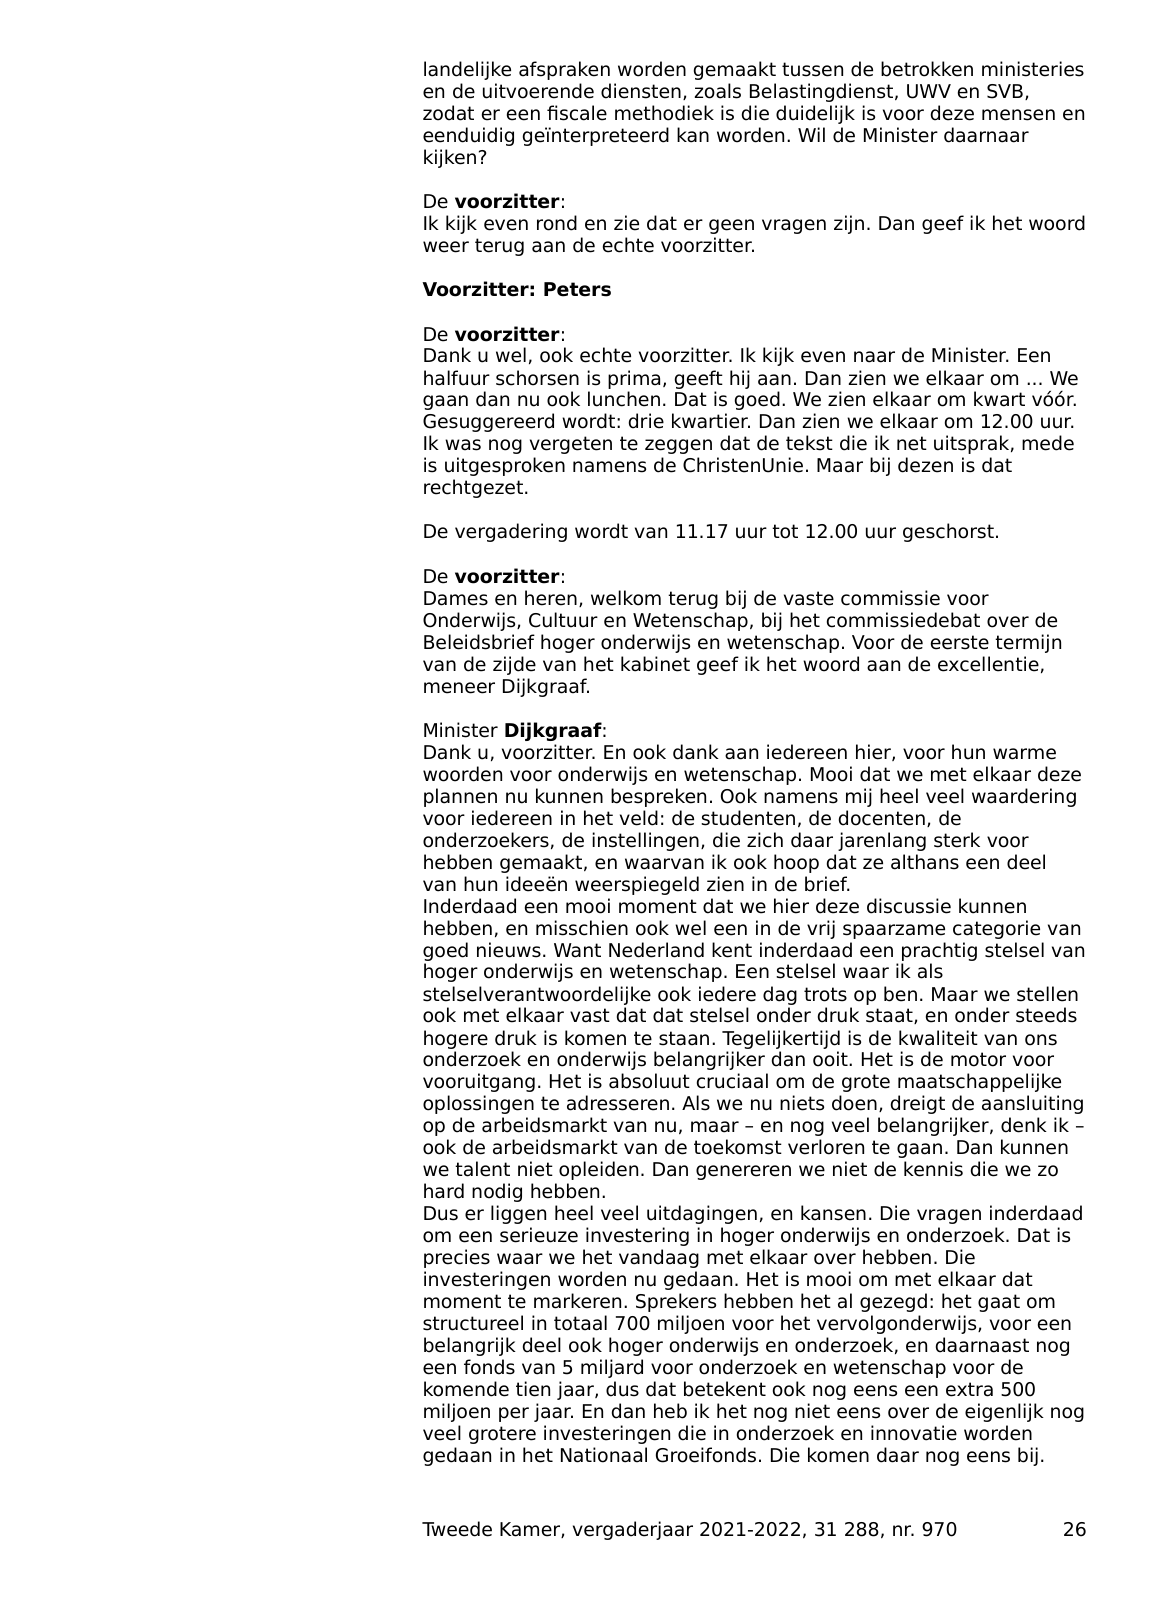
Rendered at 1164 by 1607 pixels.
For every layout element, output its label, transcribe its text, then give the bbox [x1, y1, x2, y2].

text landelijke afspraken worden gemaakt tussen de betrokken ministeries en de uitvoerende diensten, zoals Belastingdienst, UWV en SVB, zodat er een fiscale methodiek is die duidelijk is voor deze mensen en eenduidig geïnterpreteerd kan worden. Wil de Minister daarnaar kijken? [422, 59, 1087, 169]
text De vergadering wordt van 11.17 uur tot 12.00 uur geschorst. [422, 521, 1087, 543]
text Ik was nog vergeten te zeggen dat de tekst die ik net uitsprak, mede is uitgesproken namens de ChristenUnie. Maar bij dezen is dat rechtgezet. [422, 433, 1087, 499]
text De voorzitter: [422, 566, 1087, 588]
text De voorzitter: [422, 323, 1087, 345]
text Dank u wel, ook echte voorzitter. Ik kijk even naar de Minister. Een halfuur schorsen is prima, geeft hij aan. Dan zien we elkaar om ... We gaan dan nu ook lunchen. Dat is goed. We zien elkaar om kwart vóór. Gesuggereerd wordt: drie kwartier. Dan zien we elkaar om 12.00 uur. [422, 345, 1087, 433]
text Inderdaad een mooi moment dat we hier deze discussie kunnen hebben, en misschien ook wel een in de vrij spaarzame categorie van goed nieuws. Want Nederland kent inderdaad een prachtig stelsel van hoger onderwijs en wetenschap. Een stelsel waar ik als stelselverantwoordelijke ook iedere dag trots op ben. Maar we stellen ook met elkaar vast dat dat stelsel onder druk staat, en onder steeds hogere druk is komen te staan. Tegelijkertijd is de kwaliteit van ons onderzoek en onderwijs belangrijker dan ooit. Het is de motor voor vooruitgang. Het is absoluut cruciaal om de grote maatschappelijke oplossingen te adresseren. Als we nu niets doen, dreigt de aansluiting op de arbeidsmarkt van nu, maar – en nog veel belangrijker, denk ik – ook de arbeidsmarkt van de toekomst verloren te gaan. Dan kunnen we talent niet opleiden. Dan genereren we niet de kennis die we zo hard nodig hebben. [422, 896, 1087, 1203]
text Dank u, voorzitter. En ook dank aan iedereen hier, voor hun warme woorden voor onderwijs en wetenschap. Mooi dat we met elkaar deze plannen nu kunnen bespreken. Ook namens mij heel veel waardering voor iedereen in het veld: de studenten, de docenten, de onderzoekers, de instellingen, die zich daar jarenlang sterk voor hebben gemaakt, en waarvan ik ook hoop dat ze althans een deel van hun ideeën weerspiegeld zien in de brief. [422, 742, 1087, 896]
subtitle Voorzitter: Peters [422, 279, 1087, 301]
text Dus er liggen heel veel uitdagingen, en kansen. Die vragen inderdaad om een serieuze investering in hoger onderwijs en onderzoek. Dat is precies waar we het vandaag met elkaar over hebben. Die investeringen worden nu gedaan. Het is mooi om met elkaar dat moment te markeren. Sprekers hebben het al gezegd: het gaat om structureel in totaal 700 miljoen voor het vervolgonderwijs, voor een belangrijk deel ook hoger onderwijs en onderzoek, en daarnaast nog een fonds van 5 miljard voor onderzoek en wetenschap voor de komende tien jaar, dus dat betekent ook nog eens een extra 500 miljoen per jaar. En dan heb ik het nog niet eens over de eigenlijk nog veel grotere investeringen die in onderzoek en innovatie worden gedaan in het Nationaal Groeifonds. Die komen daar nog eens bij. [422, 1203, 1087, 1467]
text De voorzitter: [422, 191, 1087, 213]
text Minister Dijkgraaf: [422, 720, 1087, 742]
text Dames en heren, welkom terug bij de vaste commissie voor Onderwijs, Cultuur en Wetenschap, bij het commissiedebat over de Beleidsbrief hoger onderwijs en wetenschap. Voor de eerste termijn van de zijde van het kabinet geef ik het woord aan de excellentie, meneer Dijkgraaf. [422, 588, 1087, 697]
text Ik kijk even rond en zie dat er geen vragen zijn. Dan geef ik het woord weer terug aan de echte voorzitter. [422, 213, 1087, 257]
